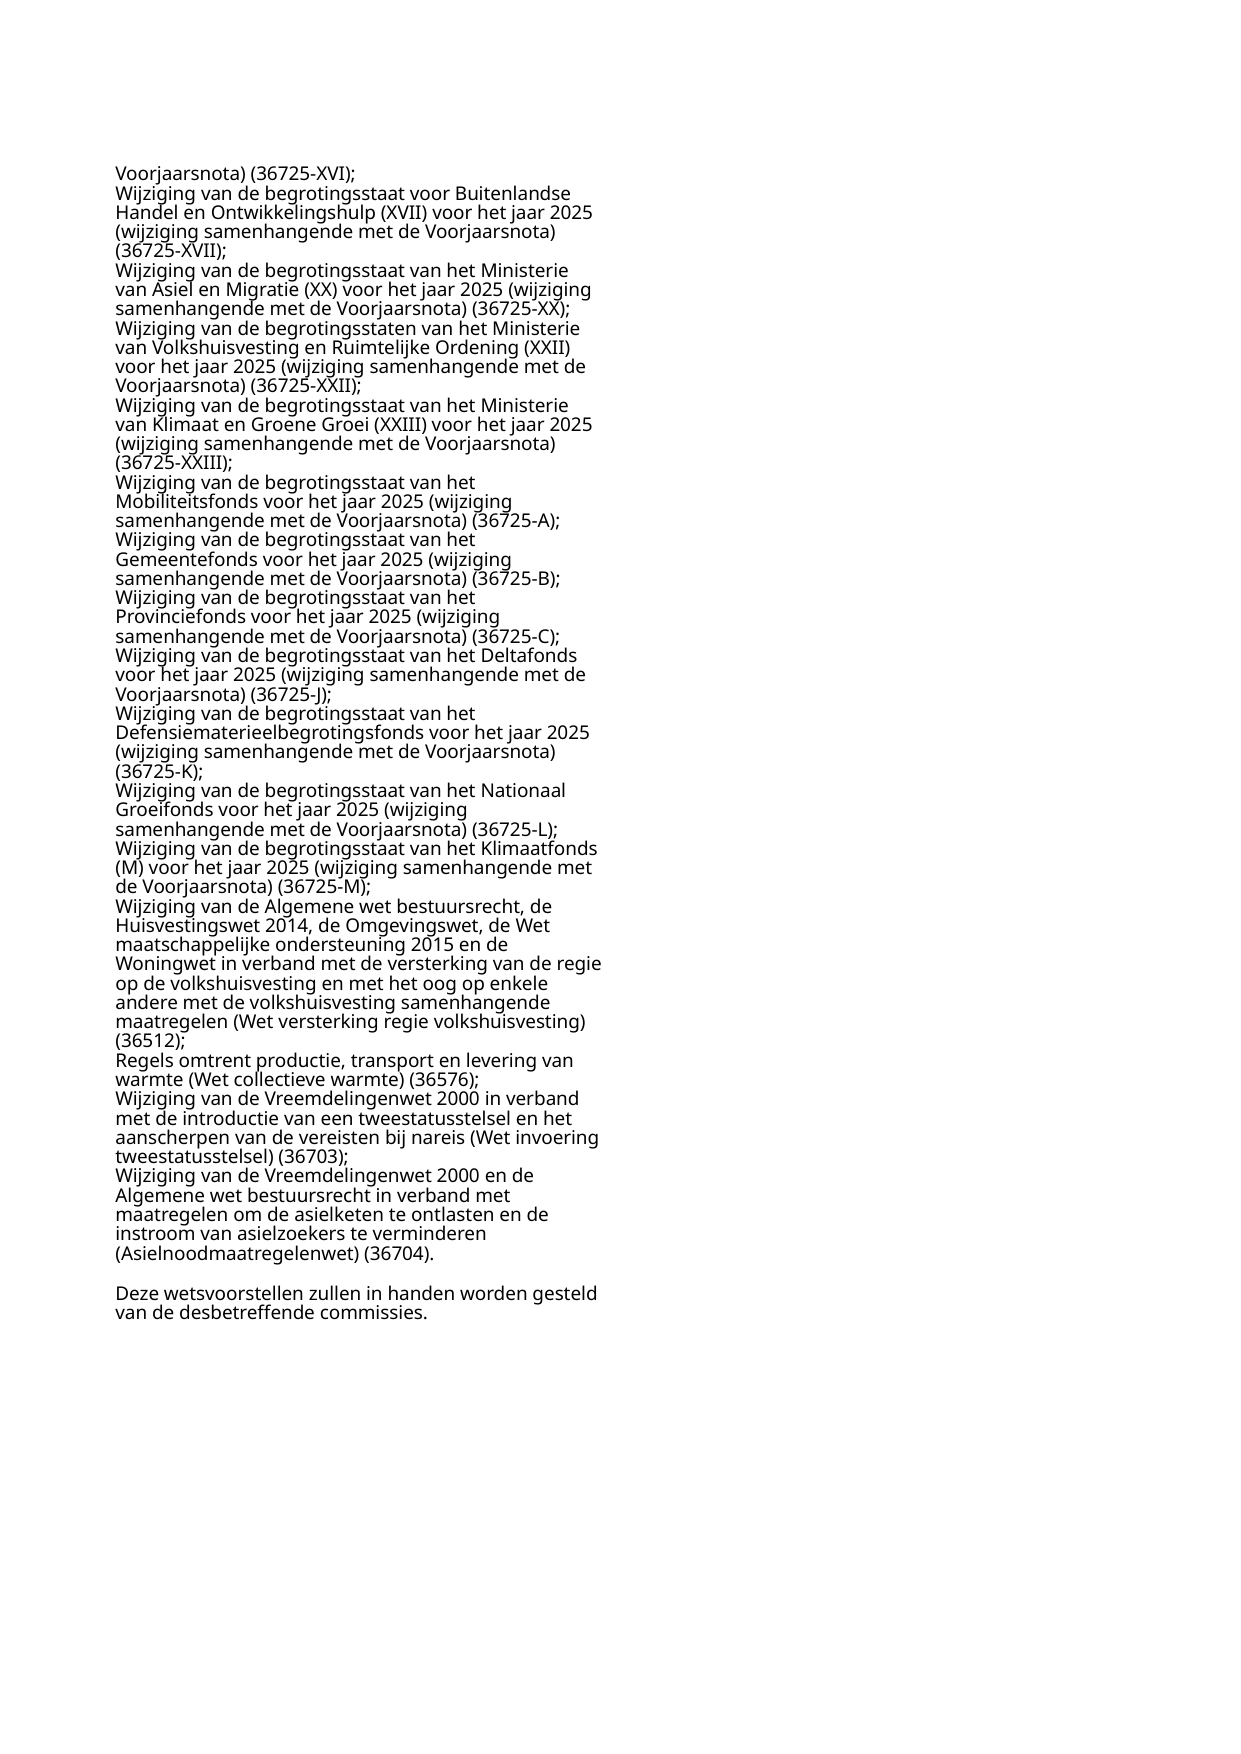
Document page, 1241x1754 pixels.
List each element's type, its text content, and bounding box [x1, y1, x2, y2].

text Wijziging van de begrotingsstaat van het Defensiematerieelbegrotingsfonds voor het jaar 2025 (wijziging samenhangende met de Voorjaarsnota) (36725-K); [115, 705, 605, 782]
text Wijziging van de begrotingsstaten van het Ministerie van Volkshuisvesting en Ruimtelijke Ordening (XXII) voor het jaar 2025 (wijziging samenhangende met de Voorjaarsnota) (36725-XXII); [115, 319, 605, 397]
text Deze wetsvoorstellen zullen in handen worden gesteld van de desbetreffende commissies. [115, 1284, 605, 1323]
text Wijziging van de begrotingsstaat van het Gemeentefonds voor het jaar 2025 (wijziging samenhangende met de Voorjaarsnota) (36725-B); [115, 531, 605, 589]
text Wijziging van de begrotingsstaat van het Deltafonds voor het jaar 2025 (wijziging samenhangende met de Voorjaarsnota) (36725-J); [115, 647, 605, 705]
text Wijziging van de Algemene wet bestuursrecht, de Huisvestingswet 2014, de Omgevingswet, de Wet maatschappelijke ondersteuning 2015 en de Woningwet in verband met de versterking van de regie op de volkshuisvesting en met het oog op enkele andere met de volkshuisvesting samenhangende maatregelen (Wet versterking regie volkshuisvesting) (36512); [115, 898, 605, 1052]
text Wijziging van de begrotingsstaat van het Provinciefonds voor het jaar 2025 (wijziging samenhangende met de Voorjaarsnota) (36725-C); [115, 589, 605, 647]
text Wijziging van de Vreemdelingenwet 2000 in verband met de introductie van een tweestatusstelsel en het aanscherpen van de vereisten bij nareis (Wet invoering tweestatusstelsel) (36703); [115, 1090, 605, 1167]
text Wijziging van de begrotingsstaat van het Ministerie van Asiel en Migratie (XX) voor het jaar 2025 (wijziging samenhangende met de Voorjaarsnota) (36725-XX); [115, 262, 605, 319]
text Wijziging van de begrotingsstaat voor Buitenlandse Handel en Ontwikkelingshulp (XVII) voor het jaar 2025 (wijziging samenhangende met de Voorjaarsnota) (36725-XVII); [115, 184, 605, 262]
text Voorjaarsnota) (36725-XVI); [115, 165, 605, 184]
text Wijziging van de Vreemdelingenwet 2000 en de Algemene wet bestuursrecht in verband met maatregelen om de asielketen te ontlasten en de instroom van asielzoekers te verminderen (Asielnoodmaatregelenwet) (36704). [115, 1167, 605, 1264]
text Regels omtrent productie, transport en levering van warmte (Wet collectieve warmte) (36576); [115, 1052, 605, 1090]
text Wijziging van de begrotingsstaat van het Ministerie van Klimaat en Groene Groei (XXIII) voor het jaar 2025 (wijziging samenhangende met de Voorjaarsnota) (36725-XXIII); [115, 397, 605, 474]
text Wijziging van de begrotingsstaat van het Nationaal Groeifonds voor het jaar 2025 (wijziging samenhangende met de Voorjaarsnota) (36725-L); [115, 782, 605, 840]
text Wijziging van de begrotingsstaat van het Mobiliteitsfonds voor het jaar 2025 (wijziging samenhangende met de Voorjaarsnota) (36725-A); [115, 474, 605, 531]
text Wijziging van de begrotingsstaat van het Klimaatfonds (M) voor het jaar 2025 (wijziging samenhangende met de Voorjaarsnota) (36725-M); [115, 840, 605, 898]
